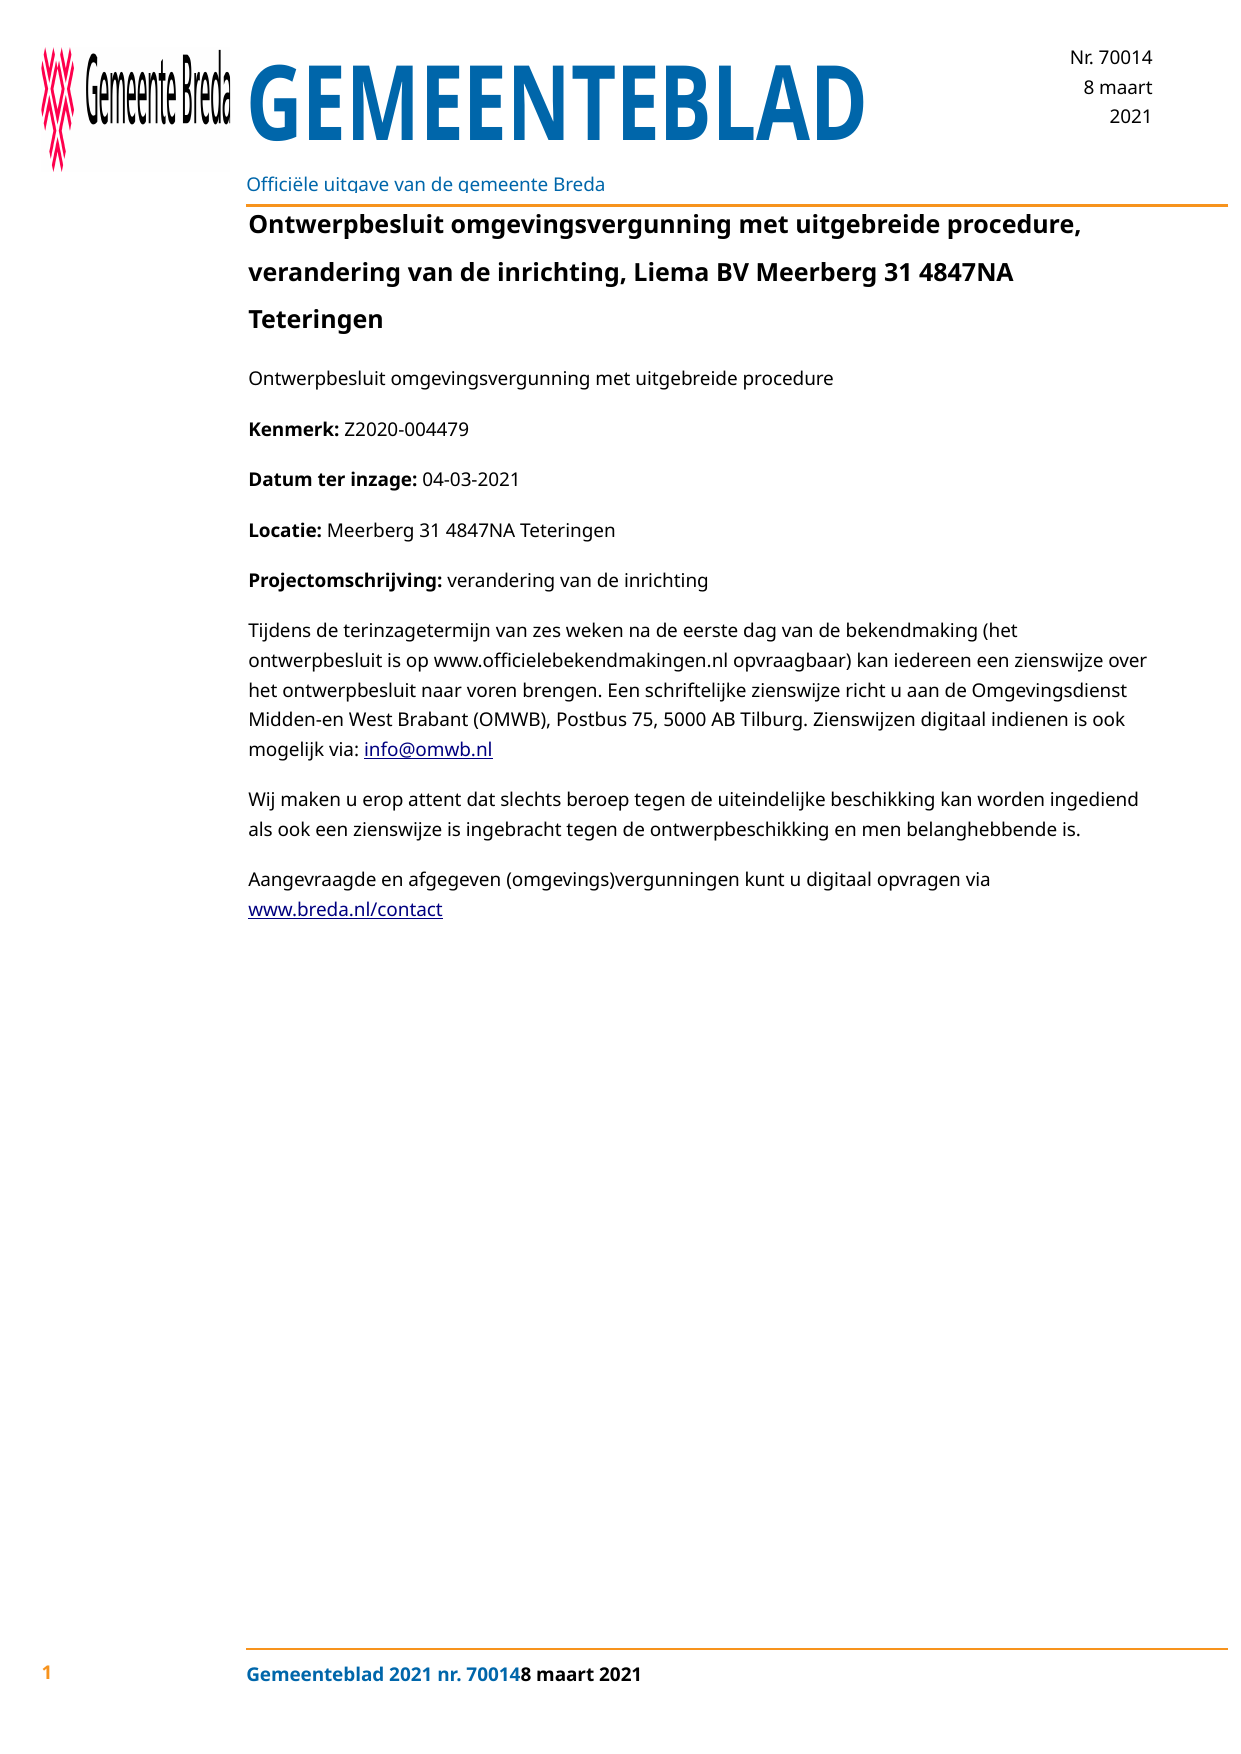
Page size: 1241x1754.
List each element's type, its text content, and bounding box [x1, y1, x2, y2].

text Kenmerk: Z2020-004479 [248, 416, 1152, 442]
picture [41, 47, 231, 172]
text Ontwerpbesluit omgevingsvergunning met uitgebreide procedure, verandering van de inrichting, Liema BV Meerberg 31 4847NA Teteringen [248, 207, 1152, 336]
text Locatie: Meerberg 31 4847NA Teteringen [248, 517, 1152, 542]
text Tijdens de terinzagetermijn van zes weken na de eerste dag van de bekendmaking (het ontwerpbesluit is op www.officielebekendmakingen.nl opvraagbaar) kan iedereen een zienswijze over het ontwerpbesluit naar voren brengen. Een schriftelijke zienswijze richt u aan de Omgevingsdienst Midden-en West Brabant (OMWB), Postbus 75, 5000 AB Tilburg. Zienswijzen digitaal indienen is ook mogelijk via: info@omwb.nl [248, 618, 1152, 762]
text Wij maken u erop attent dat slechts beroep tegen de uiteindelijke beschikking kan worden ingediend als ook een zienswijze is ingebracht tegen de ontwerpbeschikking en men belanghebbende is. [248, 786, 1152, 842]
text Aangevraagde en afgegeven (omgevings)vergunningen kunt u digitaal opvragen via www.breda.nl/contact [248, 866, 1152, 922]
text Ontwerpbesluit omgevingsvergunning met uitgebreide procedure [248, 366, 1152, 391]
text Datum ter inzage: 04-03-2021 [248, 466, 1152, 492]
text Projectomschrijving: verandering van de inrichting [248, 567, 1152, 593]
